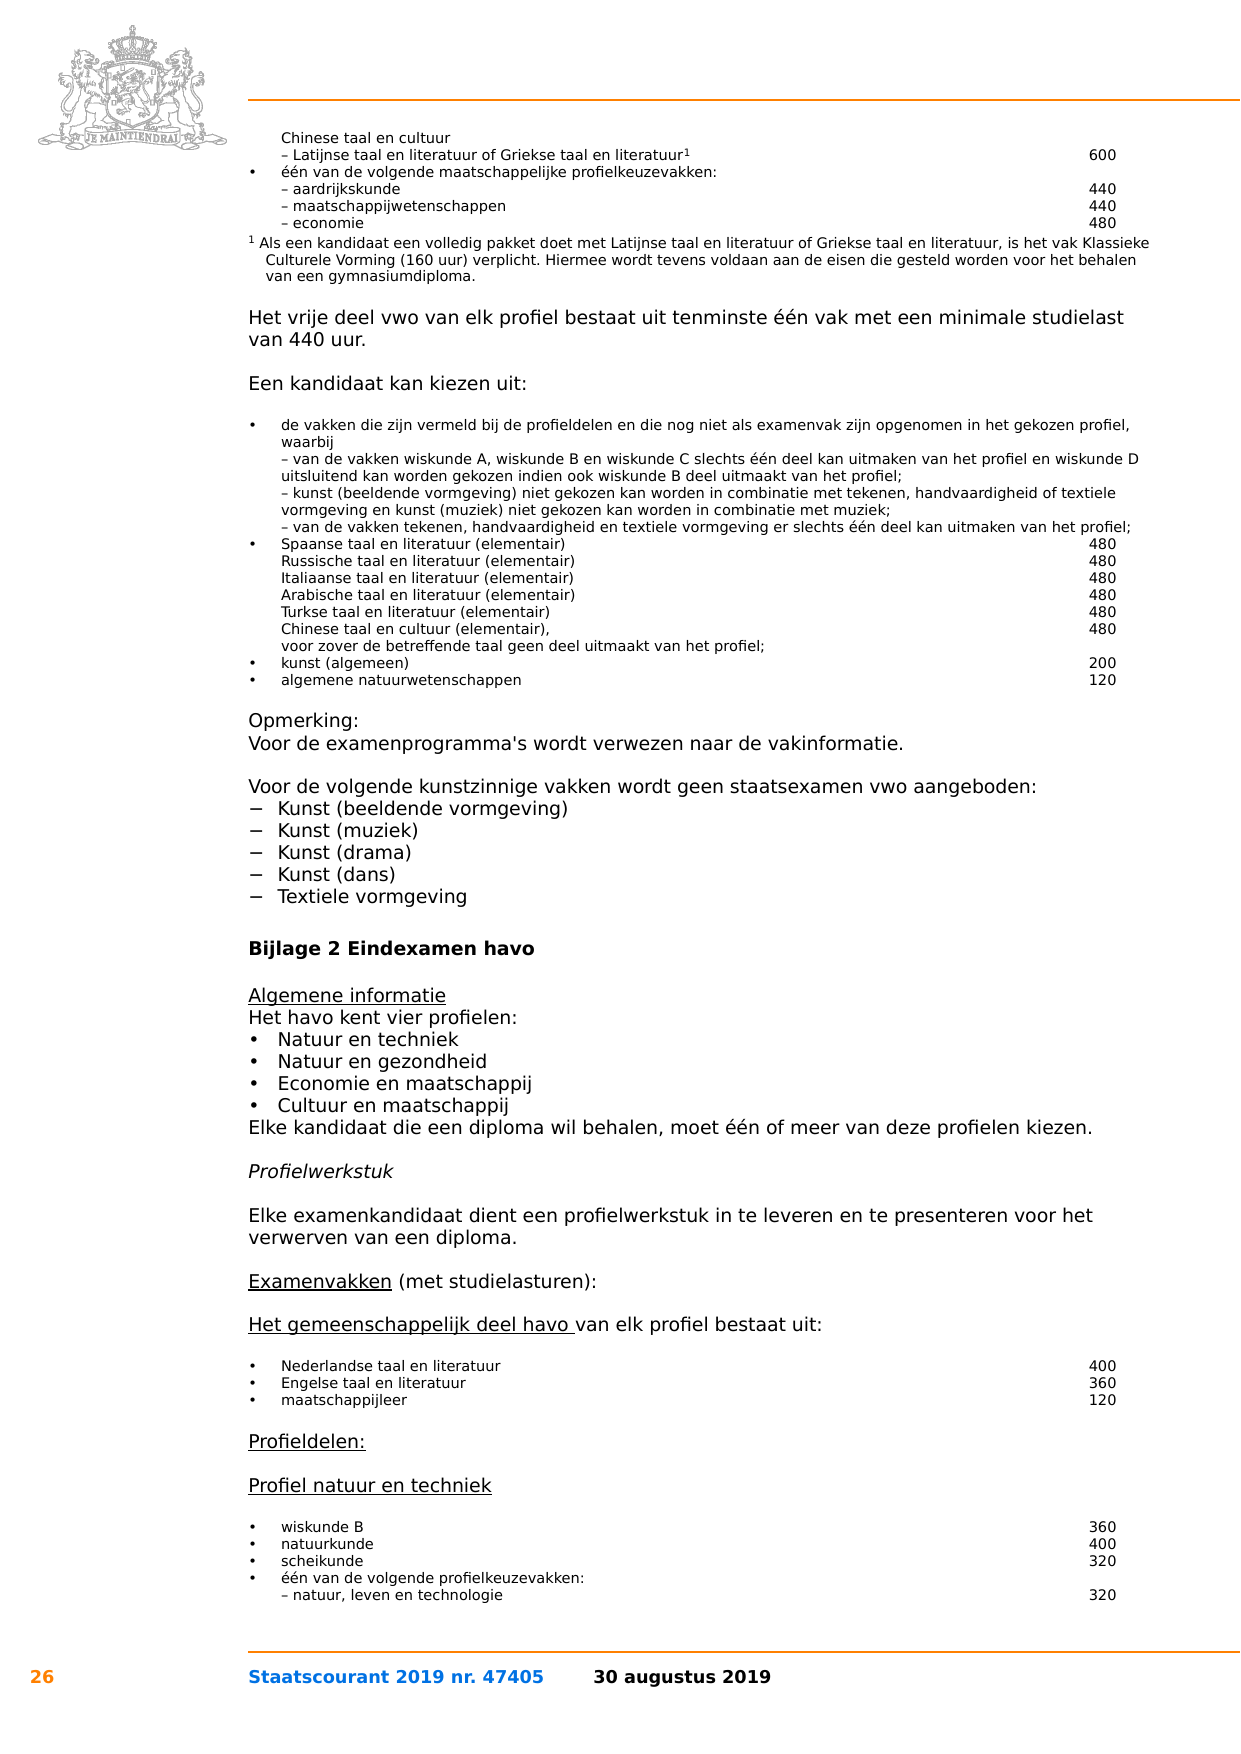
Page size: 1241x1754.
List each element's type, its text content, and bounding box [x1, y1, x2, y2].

table_cell 120 [1083, 672, 1163, 688]
text • Economie en maatschappij [248, 1073, 1163, 1095]
table_cell • [248, 655, 275, 672]
text − Kunst (drama) [248, 842, 1163, 864]
table_cell – kunst (beeldende vormgeving) niet gekozen kan worden in combinatie met tekenen, handvaardigheid of textiele vormgeving en kunst (muziek) niet gekozen kan worden in combinatie met muziek; [275, 485, 1163, 519]
table_cell maatschappijleer [275, 1392, 1083, 1409]
table_cell [1083, 638, 1163, 654]
text • Cultuur en maatschappij [248, 1095, 1163, 1117]
table_cell • [248, 672, 275, 688]
table_cell Italiaanse taal en literatuur (elementair) [275, 570, 1083, 587]
table_cell • [248, 1392, 275, 1409]
table_cell 480 [1083, 587, 1163, 604]
text Opmerking: [248, 710, 1163, 732]
table_cell Turkse taal en literatuur (elementair) [275, 604, 1083, 621]
table_cell Chinese taal en cultuur (elementair), [275, 621, 1083, 638]
text Voor de volgende kunstzinnige vakken wordt geen staatsexamen vwo aangeboden: [248, 776, 1163, 798]
table_cell één van de volgende profielkeuzevakken: [275, 1570, 1083, 1587]
table_cell algemene natuurwetenschappen [275, 672, 1083, 688]
table_cell [248, 553, 275, 570]
table_header • [248, 417, 275, 451]
table_cell 360 [1083, 1375, 1163, 1392]
table_cell 480 [1083, 570, 1163, 587]
text Elke examenkandidaat dient een profielwerkstuk in te leveren en te presenteren voor het verwerven van een diploma. [248, 1205, 1163, 1249]
table_cell – economie [275, 215, 1083, 232]
table_cell [248, 147, 275, 164]
table_cell – maatschappijwetenschappen [275, 198, 1083, 215]
text Het vrije deel vwo van elk profiel bestaat uit tenminste één vak met een minimale studielast van 440 uur. [248, 307, 1163, 351]
text • Natuur en gezondheid [248, 1051, 1163, 1073]
text Het havo kent vier profielen: [248, 1007, 1163, 1029]
text • Natuur en techniek [248, 1029, 1163, 1051]
table_cell • [248, 1553, 275, 1570]
table_cell 600 [1083, 147, 1163, 164]
table_cell Engelse taal en literatuur [275, 1375, 1083, 1392]
table_cell • [248, 164, 275, 181]
table_cell 1 Als een kandidaat een volledig pakket doet met Latijnse taal en literatuur of Griekse taal en literatuur, is het vak Klassieke Culturele Vorming (160 uur) verplicht. Hiermee wordt tevens voldaan aan de eisen die gesteld worden voor het behalen van een gymnasiumdiploma. [248, 232, 1163, 285]
table_header wiskunde B [275, 1519, 1083, 1536]
text − Kunst (dans) [248, 864, 1163, 886]
table_cell [248, 1587, 275, 1604]
table_cell Spaanse taal en literatuur (elementair) [275, 536, 1083, 553]
table_cell – Latijnse taal en literatuur of Griekse taal en literatuur1 [275, 147, 1083, 164]
table_cell – van de vakken tekenen, handvaardigheid en textiele vormgeving er slechts één deel kan uitmaken van het profiel; [275, 519, 1163, 536]
table_cell 480 [1083, 536, 1163, 553]
table_header • [248, 1358, 275, 1375]
table_cell 480 [1083, 215, 1163, 232]
table_cell 200 [1083, 655, 1163, 672]
text Profiel natuur en techniek [248, 1475, 1163, 1497]
text Het gemeenschappelijk deel havo van elk profiel bestaat uit: [248, 1314, 1163, 1336]
table_cell 480 [1083, 604, 1163, 621]
table_cell natuurkunde [275, 1536, 1083, 1553]
text Elke kandidaat die een diploma wil behalen, moet één of meer van deze profielen kiezen. [248, 1117, 1163, 1139]
table_cell Chinese taal en cultuur [275, 130, 1083, 147]
table_cell – natuur, leven en technologie [275, 1587, 1083, 1604]
table_header 400 [1083, 1358, 1163, 1375]
table_header Nederlandse taal en literatuur [275, 1358, 1083, 1375]
table_cell voor zover de betreffende taal geen deel uitmaakt van het profiel; [275, 638, 1083, 654]
table_cell 440 [1083, 181, 1163, 198]
text − Textiele vormgeving [248, 886, 1163, 908]
table_cell [248, 130, 275, 147]
table_cell [248, 621, 275, 638]
text Algemene informatie [248, 985, 1163, 1007]
table_cell 400 [1083, 1536, 1163, 1553]
table_cell 480 [1083, 553, 1163, 570]
table_cell • [248, 1570, 275, 1587]
table_cell [248, 519, 275, 536]
text Voor de examenprogramma's wordt verwezen naar de vakinformatie. [248, 732, 1163, 754]
table_cell [248, 451, 275, 485]
table_cell 320 [1083, 1553, 1163, 1570]
table_cell scheikunde [275, 1553, 1083, 1570]
table_cell • [248, 1375, 275, 1392]
table_cell • [248, 536, 275, 553]
table_cell [248, 181, 275, 198]
table_cell [1083, 130, 1163, 147]
table_cell [248, 638, 275, 654]
picture [38, 25, 227, 150]
table_cell [1083, 164, 1163, 181]
text − Kunst (beeldende vormgeving) [248, 798, 1163, 820]
table_cell – van de vakken wiskunde A, wiskunde B en wiskunde C slechts één deel kan uitmaken van het profiel en wiskunde D uitsluitend kan worden gekozen indien ook wiskunde B deel uitmaakt van het profiel; [275, 451, 1163, 485]
table_cell [248, 587, 275, 604]
table_cell 480 [1083, 621, 1163, 638]
table_cell Arabische taal en literatuur (elementair) [275, 587, 1083, 604]
table_cell kunst (algemeen) [275, 655, 1083, 672]
text Examenvakken (met studielasturen): [248, 1271, 1163, 1292]
text Profieldelen: [248, 1431, 1163, 1453]
subtitle Profielwerkstuk [248, 1161, 1163, 1183]
table_cell 120 [1083, 1392, 1163, 1409]
text Een kandidaat kan kiezen uit: [248, 373, 1163, 395]
table_cell één van de volgende maatschappelijke profielkeuzevakken: [275, 164, 1083, 181]
table_cell [248, 485, 275, 519]
table_cell [1083, 1570, 1163, 1587]
table_header • [248, 1519, 275, 1536]
table_cell [248, 604, 275, 621]
table_cell [248, 215, 275, 232]
table_cell Russische taal en literatuur (elementair) [275, 553, 1083, 570]
text − Kunst (muziek) [248, 820, 1163, 842]
subtitle Bijlage 2 Eindexamen havo [248, 938, 1163, 960]
table_cell 320 [1083, 1587, 1163, 1604]
table_cell 440 [1083, 198, 1163, 215]
table_cell – aardrijkskunde [275, 181, 1083, 198]
table_header de vakken die zijn vermeld bij de profieldelen en die nog niet als examenvak zijn opgenomen in het gekozen profiel, waarbij [275, 417, 1163, 451]
table_cell [248, 570, 275, 587]
table_cell [248, 198, 275, 215]
table_header 360 [1083, 1519, 1163, 1536]
table_cell • [248, 1536, 275, 1553]
